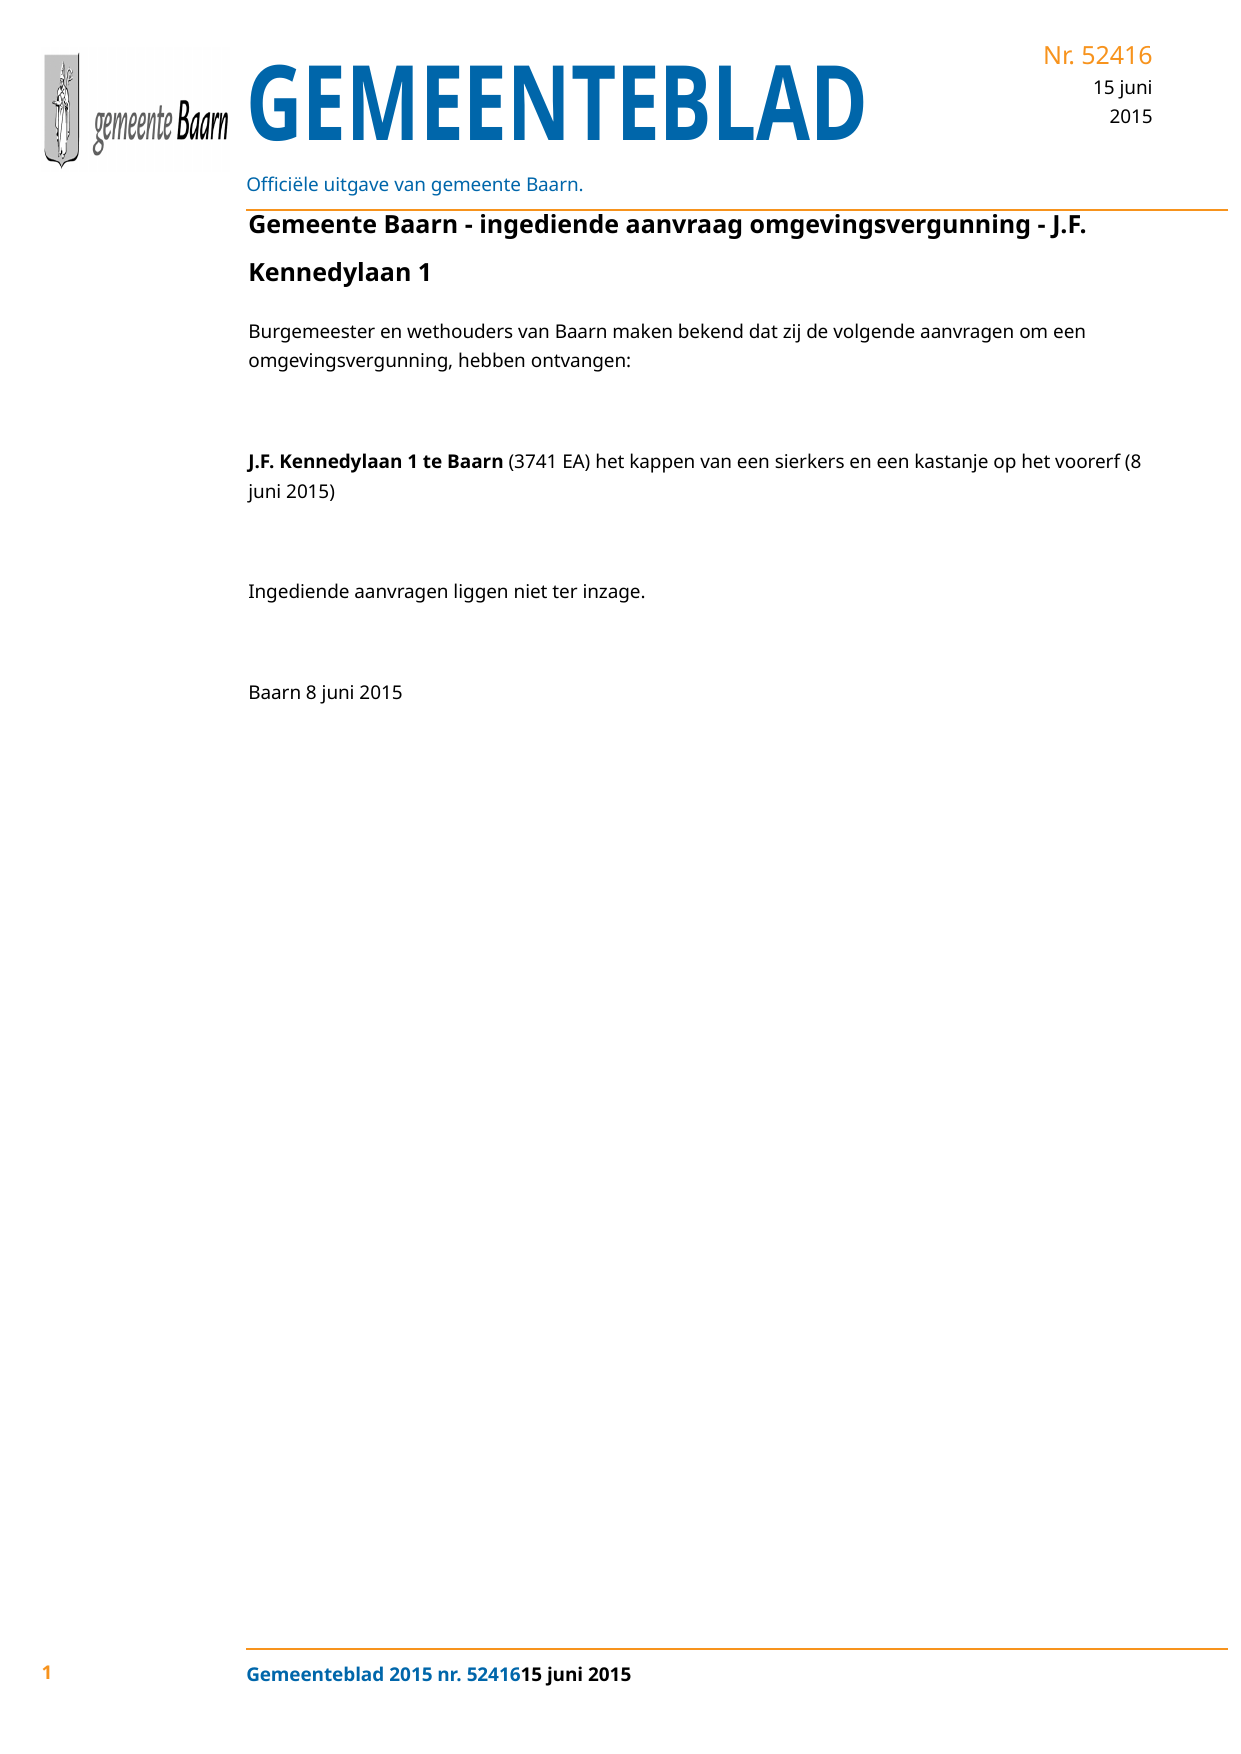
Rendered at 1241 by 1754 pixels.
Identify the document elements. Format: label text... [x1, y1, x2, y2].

text J.F. Kennedylaan 1 te Baarn (3741 EA) het kappen van een sierkers en een kastanje op het voorerf (8 juni 2015) [248, 448, 1152, 504]
text Baarn 8 juni 2015 [248, 679, 1152, 705]
text Burgemeester en wethouders van Baarn maken bekend dat zij de volgende aanvragen om een omgevingsvergunning, hebben ontvangen: [248, 318, 1152, 373]
text Gemeente Baarn - ingediende aanvraag omgevingsvergunning - J.F. Kennedylaan 1 [248, 211, 1152, 288]
picture [41, 47, 231, 172]
text Ingediende aanvragen liggen niet ter inzage. [248, 579, 1152, 604]
